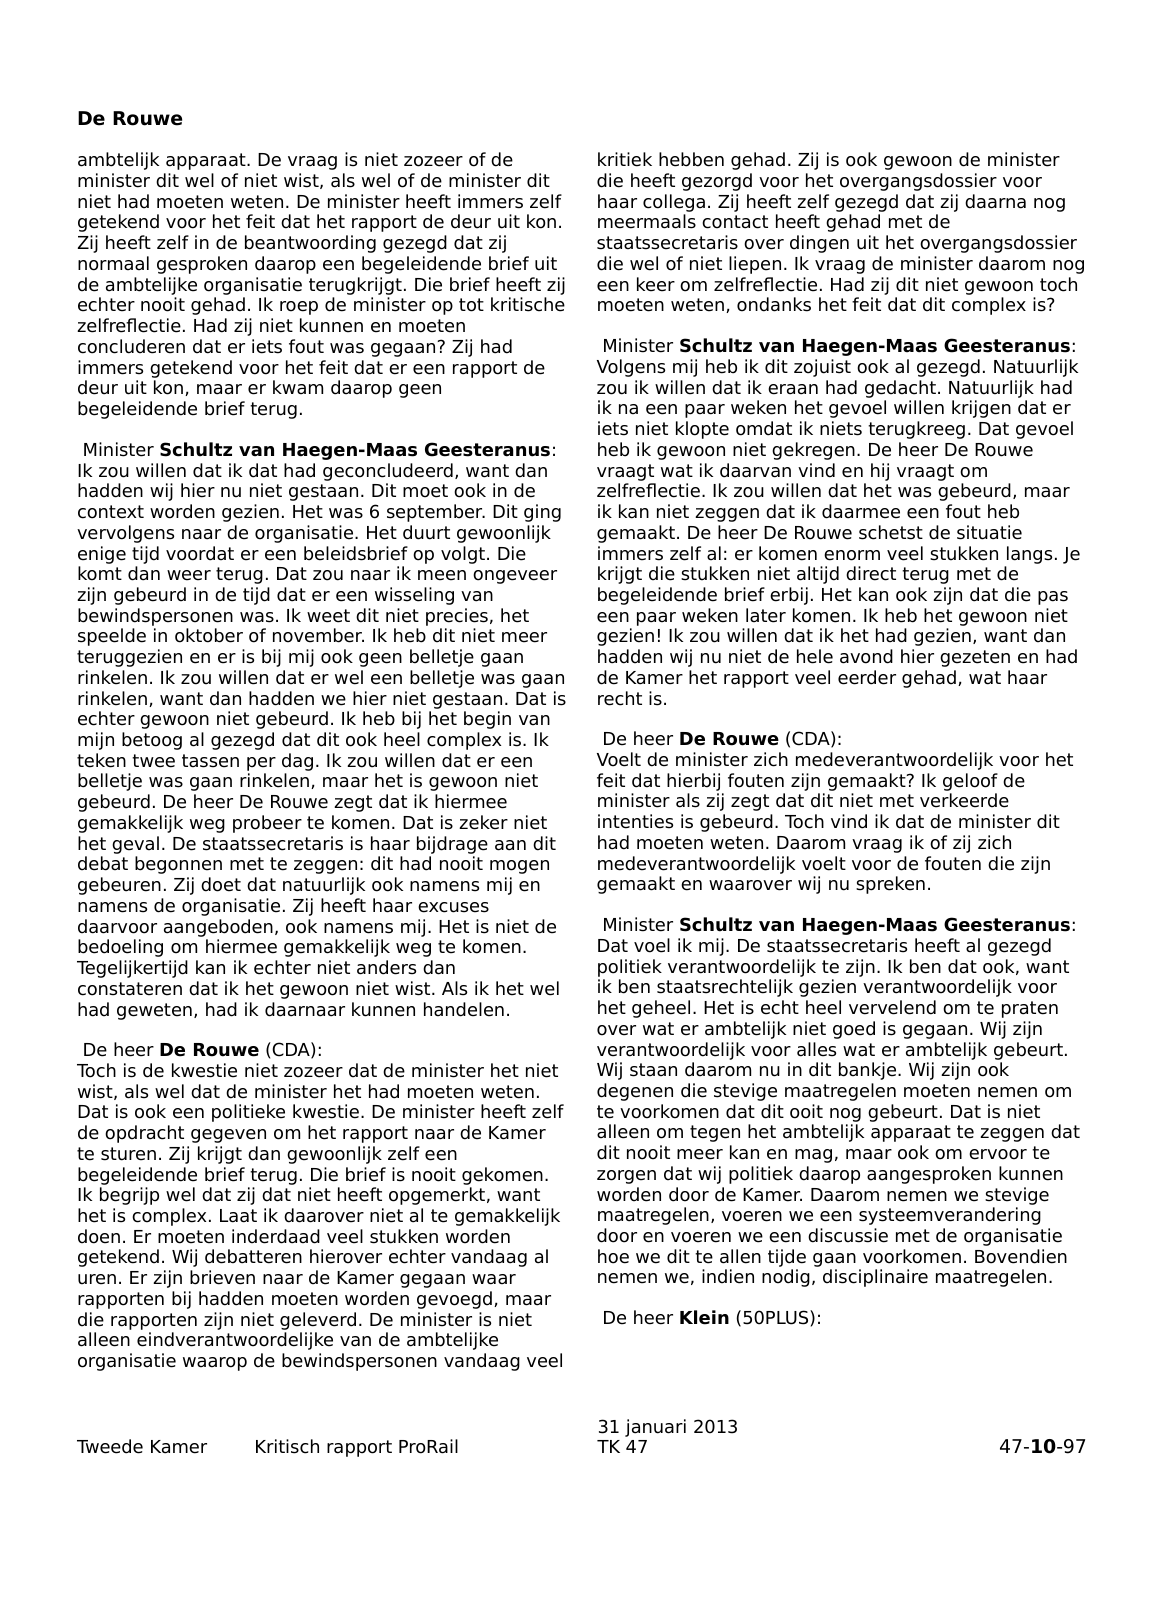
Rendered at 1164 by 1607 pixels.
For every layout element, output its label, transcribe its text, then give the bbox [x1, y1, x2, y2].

text Volgens mij heb ik dit zojuist ook al gezegd. Natuurlijk zou ik willen dat ik eraan had gedacht. Natuurlijk had ik na een paar weken het gevoel willen krijgen dat er iets niet klopte omdat ik niets terugkreeg. Dat gevoel heb ik gewoon niet gekregen. De heer De Rouwe vraagt wat ik daarvan vind en hij vraagt om zelfreflectie. Ik zou willen dat het was gebeurd, maar ik kan niet zeggen dat ik daarmee een fout heb gemaakt. De heer De Rouwe schetst de situatie immers zelf al: er komen enorm veel stukken langs. Je krijgt die stukken niet altijd direct terug met de begeleidende brief erbij. Het kan ook zijn dat die pas een paar weken later komen. Ik heb het gewoon niet gezien! Ik zou willen dat ik het had gezien, want dan hadden wij nu niet de hele avond hier gezeten en had de Kamer het rapport veel eerder gehad, wat haar recht is. [596, 357, 1087, 709]
text De heer De Rouwe (CDA): [596, 729, 1087, 750]
text Toch is de kwestie niet zozeer dat de minister het niet wist, als wel dat de minister het had moeten weten. Dat is ook een politieke kwestie. De minister heeft zelf de opdracht gegeven om het rapport naar de Kamer te sturen. Zij krijgt dan gewoonlijk zelf een begeleidende brief terug. Die brief is nooit gekomen. Ik begrijp wel dat zij dat niet heeft opgemerkt, want het is complex. Laat ik daarover niet al te gemakkelijk doen. Er moeten inderdaad veel stukken worden getekend. Wij debatteren hierover echter vandaag al uren. Er zijn brieven naar de Kamer gegaan waar rapporten bij hadden moeten worden gevoegd, maar die rapporten zijn niet geleverd. De minister is niet alleen eindverantwoordelijke van de ambtelijke organisatie waarop de bewindspersonen vandaag veel [77, 1061, 567, 1372]
text kritiek hebben gehad. Zij is ook gewoon de minister die heeft gezorgd voor het overgangsdossier voor haar collega. Zij heeft zelf gezegd dat zij daarna nog meermaals contact heeft gehad met de staatssecretaris over dingen uit het overgangsdossier die wel of niet liepen. Ik vraag de minister daarom nog een keer om zelfreflectie. Had zij dit niet gewoon toch moeten weten, ondanks het feit dat dit complex is? [596, 150, 1087, 316]
text ambtelijk apparaat. De vraag is niet zozeer of de minister dit wel of niet wist, als wel of de minister dit niet had moeten weten. De minister heeft immers zelf getekend voor het feit dat het rapport de deur uit kon. Zij heeft zelf in de beantwoording gezegd dat zij normaal gesproken daarop een begeleidende brief uit de ambtelijke organisatie terugkrijgt. Die brief heeft zij echter nooit gehad. Ik roep de minister op tot kritische zelfreflectie. Had zij niet kunnen en moeten concluderen dat er iets fout was gegaan? Zij had immers getekend voor het feit dat er een rapport de deur uit kon, maar er kwam daarop geen begeleidende brief terug. [77, 150, 567, 420]
text Minister Schultz van Haegen-Maas Geesteranus: [77, 440, 567, 460]
text Voelt de minister zich medeverantwoordelijk voor het feit dat hierbij fouten zijn gemaakt? Ik geloof de minister als zij zegt dat dit niet met verkeerde intenties is gebeurd. Toch vind ik dat de minister dit had moeten weten. Daarom vraag ik of zij zich medeverantwoordelijk voelt voor de fouten die zijn gemaakt en waarover wij nu spreken. [596, 750, 1087, 895]
text De heer Klein (50PLUS): [596, 1308, 1087, 1329]
text Minister Schultz van Haegen-Maas Geesteranus: [596, 915, 1087, 936]
text Ik zou willen dat ik dat had geconcludeerd, want dan hadden wij hier nu niet gestaan. Dit moet ook in de context worden gezien. Het was 6 september. Dit ging vervolgens naar de organisatie. Het duurt gewoonlijk enige tijd voordat er een beleidsbrief op volgt. Die komt dan weer terug. Dat zou naar ik meen ongeveer zijn gebeurd in de tijd dat er een wisseling van bewindspersonen was. Ik weet dit niet precies, het speelde in oktober of november. Ik heb dit niet meer teruggezien en er is bij mij ook geen belletje gaan rinkelen. Ik zou willen dat er wel een belletje was gaan rinkelen, want dan hadden we hier niet gestaan. Dat is echter gewoon niet gebeurd. Ik heb bij het begin van mijn betoog al gezegd dat dit ook heel complex is. Ik teken twee tassen per dag. Ik zou willen dat er een belletje was gaan rinkelen, maar het is gewoon niet gebeurd. De heer De Rouwe zegt dat ik hiermee gemakkelijk weg probeer te komen. Dat is zeker niet het geval. De staatssecretaris is haar bijdrage aan dit debat begonnen met te zeggen: dit had nooit mogen gebeuren. Zij doet dat natuurlijk ook namens mij en namens de organisatie. Zij heeft haar excuses daarvoor aangeboden, ook namens mij. Het is niet de bedoeling om hiermee gemakkelijk weg te komen. Tegelijkertijd kan ik echter niet anders dan constateren dat ik het gewoon niet wist. Als ik het wel had geweten, had ik daarnaar kunnen handelen. [77, 460, 567, 1020]
text Minister Schultz van Haegen-Maas Geesteranus: [596, 336, 1087, 357]
text Dat voel ik mij. De staatssecretaris heeft al gezegd politiek verantwoordelijk te zijn. Ik ben dat ook, want ik ben staatsrechtelijk gezien verantwoordelijk voor het geheel. Het is echt heel vervelend om te praten over wat er ambtelijk niet goed is gegaan. Wij zijn verantwoordelijk voor alles wat er ambtelijk gebeurt. Wij staan daarom nu in dit bankje. Wij zijn ook degenen die stevige maatregelen moeten nemen om te voorkomen dat dit ooit nog gebeurt. Dat is niet alleen om tegen het ambtelijk apparaat te zeggen dat dit nooit meer kan en mag, maar ook om ervoor te zorgen dat wij politiek daarop aangesproken kunnen worden door de Kamer. Daarom nemen we stevige maatregelen, voeren we een systeemverandering door en voeren we een discussie met de organisatie hoe we dit te allen tijde gaan voorkomen. Bovendien nemen we, indien nodig, disciplinaire maatregelen. [596, 936, 1087, 1288]
text De heer De Rouwe (CDA): [77, 1040, 567, 1061]
